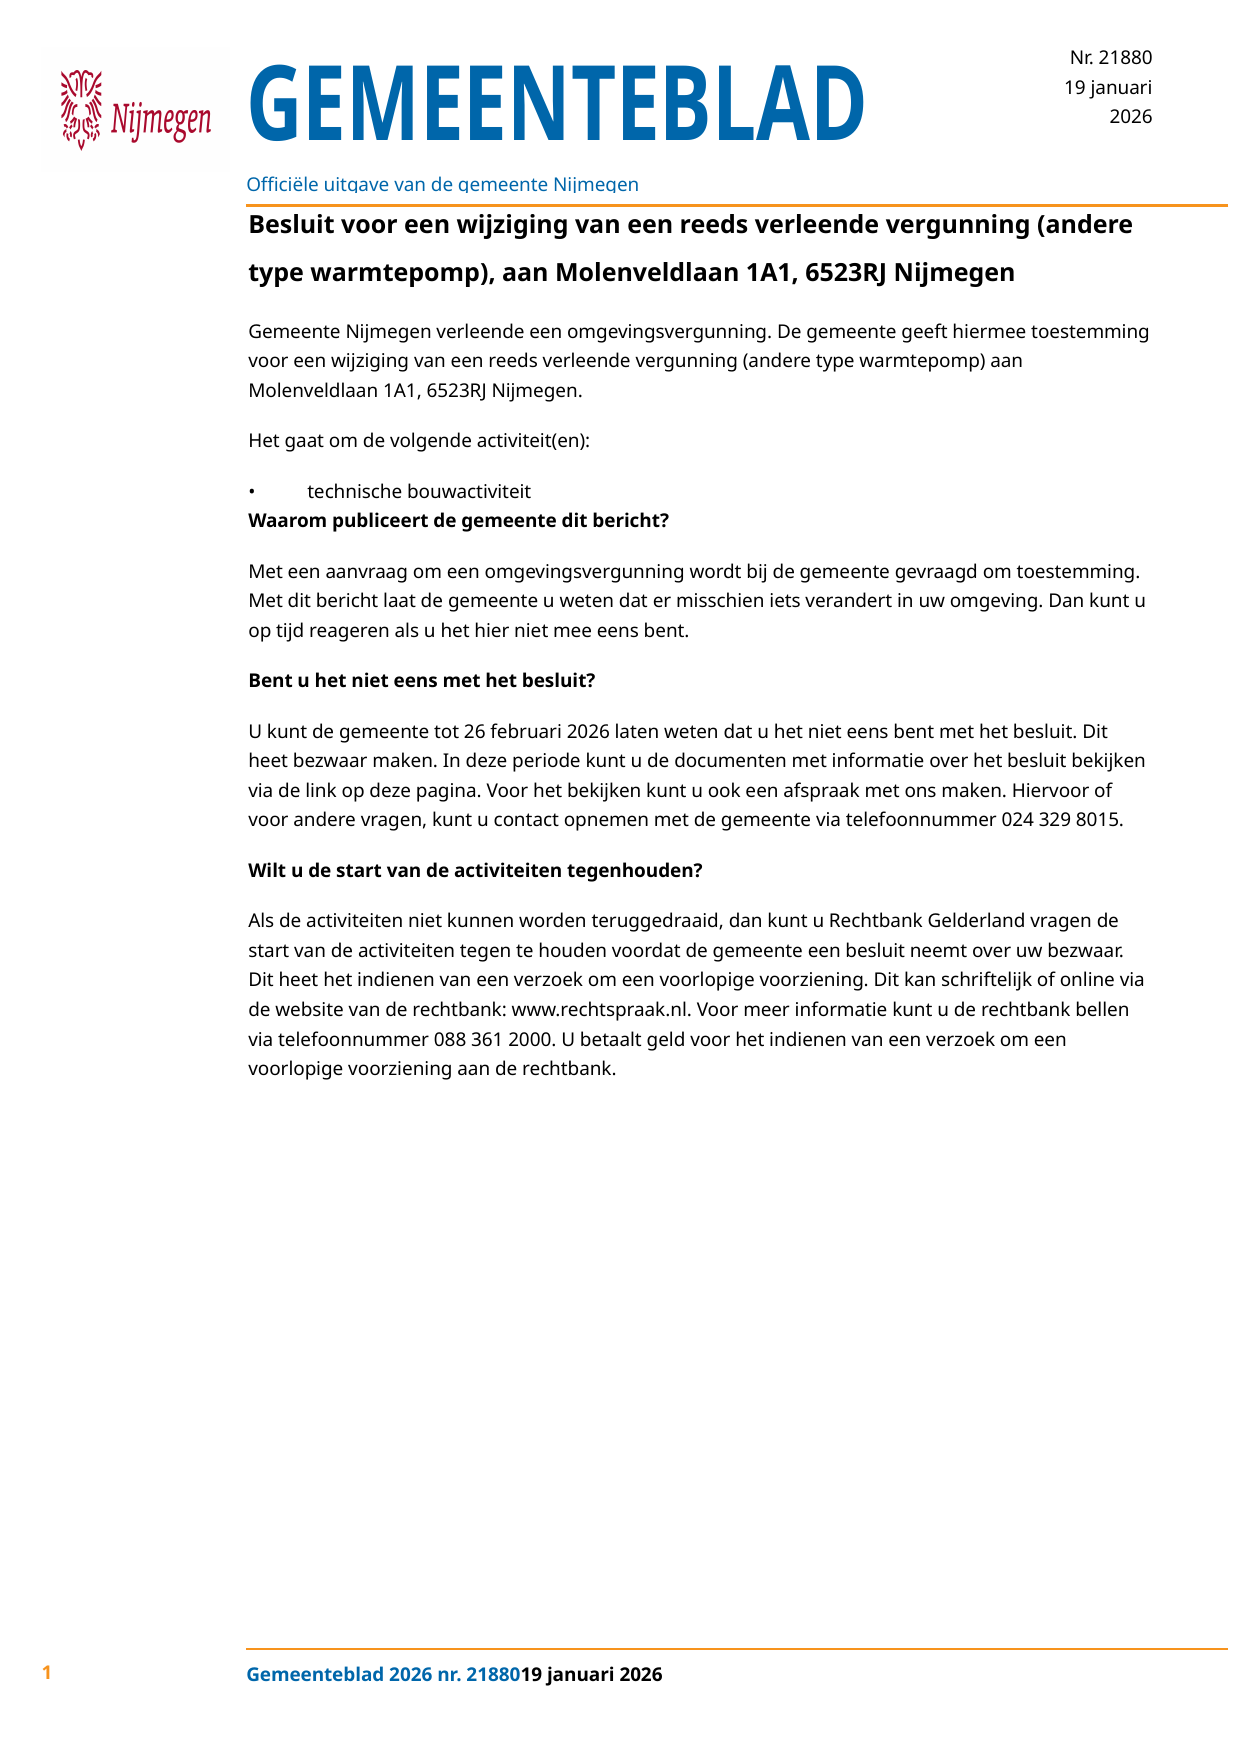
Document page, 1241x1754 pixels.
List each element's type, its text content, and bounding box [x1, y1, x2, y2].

text U kunt de gemeente tot 26 februari 2026 laten weten dat u het niet eens bent met het besluit. Dit heet bezwaar maken. In deze periode kunt u de documenten met informatie over het besluit bekijken via de link op deze pagina. Voor het bekijken kunt u ook een afspraak met ons maken. Hiervoor of voor andere vragen, kunt u contact opnemen met de gemeente via telefoonnummer 024 329 8015. [248, 718, 1152, 832]
text Gemeente Nijmegen verleende een omgevingsvergunning. De gemeente geeft hiermee toestemming voor een wijziging van een reeds verleende vergunning (andere type warmtepomp) aan Molenveldlaan 1A1, 6523RJ Nijmegen. [248, 318, 1152, 403]
text Wilt u de start van de activiteiten tegenhouden? [248, 857, 1152, 883]
text Waarom publiceert de gemeente dit bericht? [248, 507, 1152, 533]
text Besluit voor een wijziging van een reeds verleende vergunning (andere type warmtepomp), aan Molenveldlaan 1A1, 6523RJ Nijmegen [248, 207, 1152, 288]
text Met een aanvraag om een omgevingsvergunning wordt bij de gemeente gevraagd om toestemming. Met dit bericht laat de gemeente u weten dat er misschien iets verandert in uw omgeving. Dan kunt u op tijd reageren als u het hier niet mee eens bent. [248, 558, 1152, 643]
list technische bouwactiviteit [248, 478, 1152, 504]
picture [41, 47, 231, 172]
text Het gaat om de volgende activiteit(en): [248, 427, 1152, 453]
text Bent u het niet eens met het besluit? [248, 667, 1152, 693]
text Als de activiteiten niet kunnen worden teruggedraaid, dan kunt u Rechtbank Gelderland vragen de start van de activiteiten tegen te houden voordat de gemeente een besluit neemt over uw bezwaar. Dit heet het indienen van een verzoek om een voorlopige voorziening. Dit kan schriftelijk of online via de website van de rechtbank: www.rechtspraak.nl. Voor meer informatie kunt u de rechtbank bellen via telefoonnummer 088 361 2000. U betaalt geld voor het indienen van een verzoek om een voorlopige voorziening aan de rechtbank. [248, 907, 1152, 1081]
